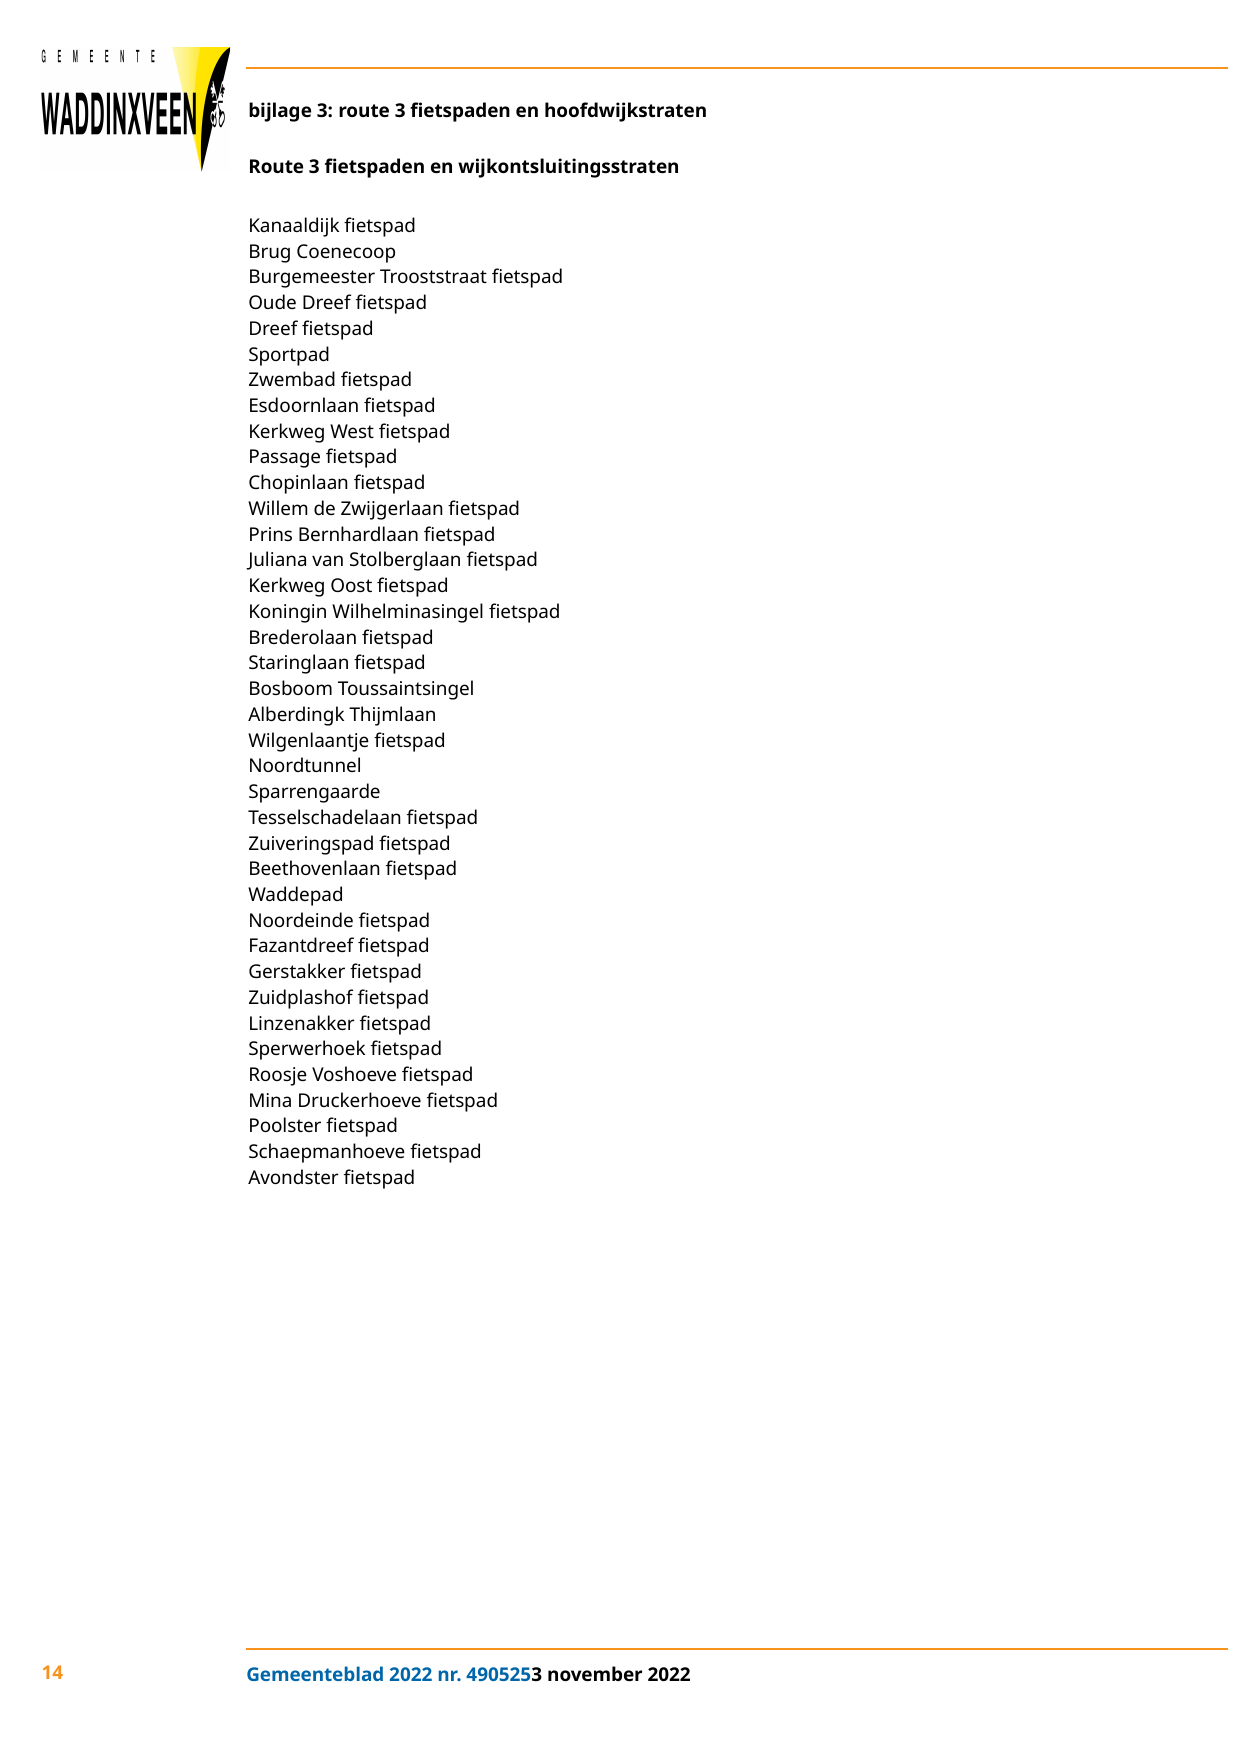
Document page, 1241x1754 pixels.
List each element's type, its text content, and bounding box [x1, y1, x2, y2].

table_cell Dreef fietspad [248, 315, 1152, 341]
table_cell Esdoornlaan fietspad [248, 392, 1152, 418]
table_cell Mina Druckerhoeve fietspad [248, 1087, 1152, 1113]
table_cell Zuidplashof fietspad [248, 984, 1152, 1010]
table_cell Beethovenlaan fietspad [248, 855, 1152, 881]
text bijlage 3: route 3 fietspaden en hoofdwijkstraten [248, 95, 1152, 123]
table_cell Zwembad fietspad [248, 367, 1152, 392]
table_cell Zuiveringspad fietspad [248, 830, 1152, 855]
table_cell Poolster fietspad [248, 1113, 1152, 1138]
table_cell Burgemeester Trooststraat fietspad [248, 264, 1152, 289]
table_cell Tesselschadelaan fietspad [248, 804, 1152, 830]
table_cell Fazantdreef fietspad [248, 933, 1152, 958]
table_cell Gerstakker fietspad [248, 958, 1152, 984]
table_cell Wilgenlaantje fietspad [248, 727, 1152, 752]
table_cell Sparrengaarde [248, 778, 1152, 804]
picture [41, 47, 231, 172]
table_cell Waddepad [248, 881, 1152, 907]
table_cell Staringlaan fietspad [248, 650, 1152, 675]
table_cell Passage fietspad [248, 444, 1152, 469]
table_cell Sperwerhoek fietspad [248, 1036, 1152, 1061]
table_cell Schaepmanhoeve fietspad [248, 1139, 1152, 1164]
table_cell Noordtunnel [248, 753, 1152, 778]
table_cell Chopinlaan fietspad [248, 470, 1152, 495]
text Route 3 fietspaden en wijkontsluitingsstraten [248, 153, 1152, 179]
table_cell Prins Bernhardlaan fietspad [248, 521, 1152, 547]
table_cell Brederolaan fietspad [248, 624, 1152, 649]
table_cell Brug Coenecoop [248, 238, 1152, 264]
table_cell Koningin Wilhelminasingel fietspad [248, 598, 1152, 624]
table_cell Roosje Voshoeve fietspad [248, 1061, 1152, 1087]
table_cell Kerkweg Oost fietspad [248, 573, 1152, 598]
table_cell Linzenakker fietspad [248, 1010, 1152, 1036]
table_cell Oude Dreef fietspad [248, 289, 1152, 315]
table_cell Sportpad [248, 341, 1152, 367]
table_cell Kerkweg West fietspad [248, 418, 1152, 444]
table_cell Avondster fietspad [248, 1164, 1152, 1190]
table_cell Willem de Zwijgerlaan fietspad [248, 495, 1152, 521]
table_header Kanaaldijk fietspad [248, 212, 1152, 238]
table_cell Juliana van Stolberglaan fietspad [248, 547, 1152, 572]
table_cell Noordeinde fietspad [248, 907, 1152, 933]
table_cell Bosboom Toussaintsingel [248, 675, 1152, 701]
table_cell Alberdingk Thijmlaan [248, 701, 1152, 727]
